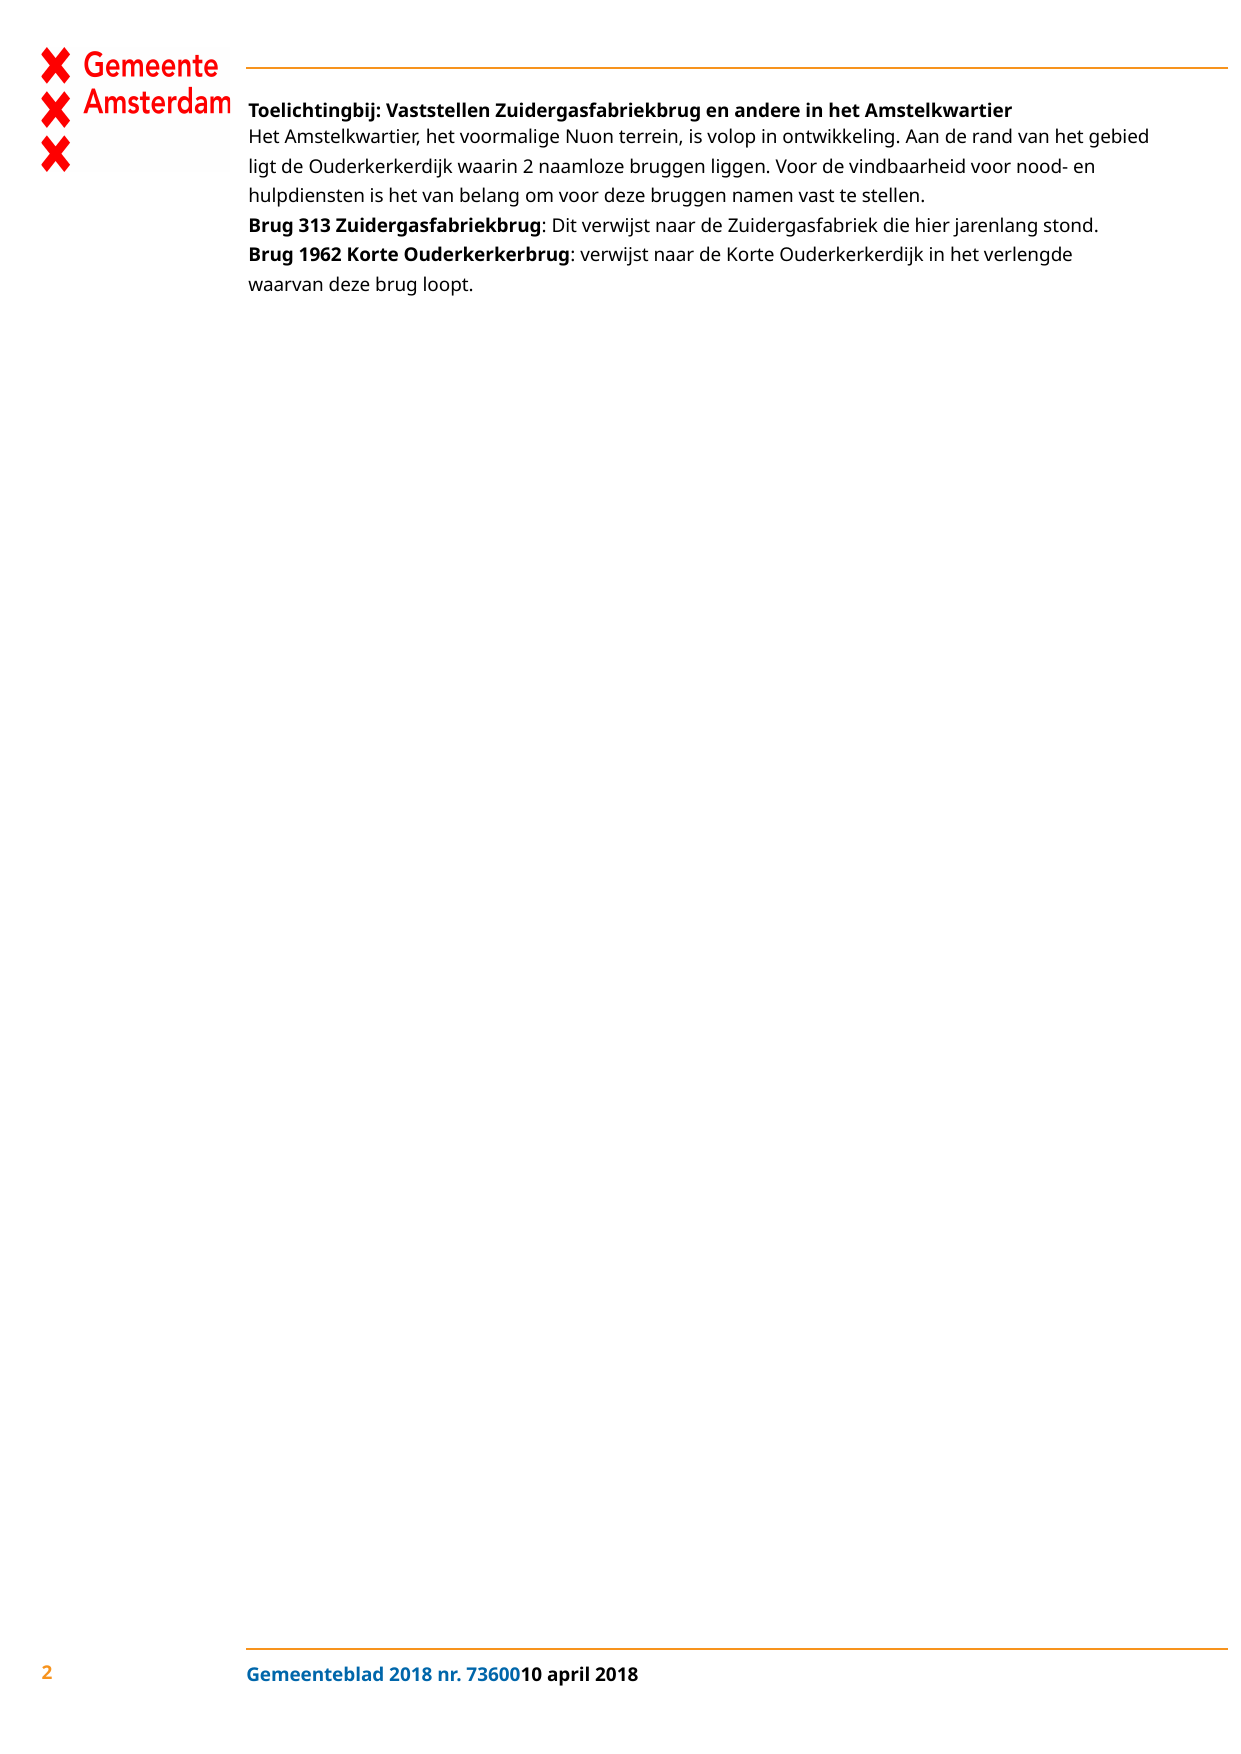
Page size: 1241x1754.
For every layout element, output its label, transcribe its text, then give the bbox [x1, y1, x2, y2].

text Brug 313 Zuidergasfabriekbrug: Dit verwijst naar de Zuidergasfabriek die hier jarenlang stond. [248, 212, 1152, 238]
picture [41, 47, 231, 172]
text Het Amstelkwartier, het voormalige Nuon terrein, is volop in ontwikkeling. Aan de rand van het gebied ligt de Ouderkerkerdijk waarin 2 naamloze bruggen liggen. Voor de vindbaarheid voor nood- en hulpdiensten is het van belang om voor deze bruggen namen vast te stellen. [248, 123, 1152, 208]
text Brug 1962 Korte Ouderkerkerbrug: verwijst naar de Korte Ouderkerkerdijk in het verlengde waarvan deze brug loopt. [248, 242, 1152, 297]
text Toelichtingbij: Vaststellen Zuidergasfabriekbrug en andere in het Amstelkwartier [248, 95, 1152, 123]
